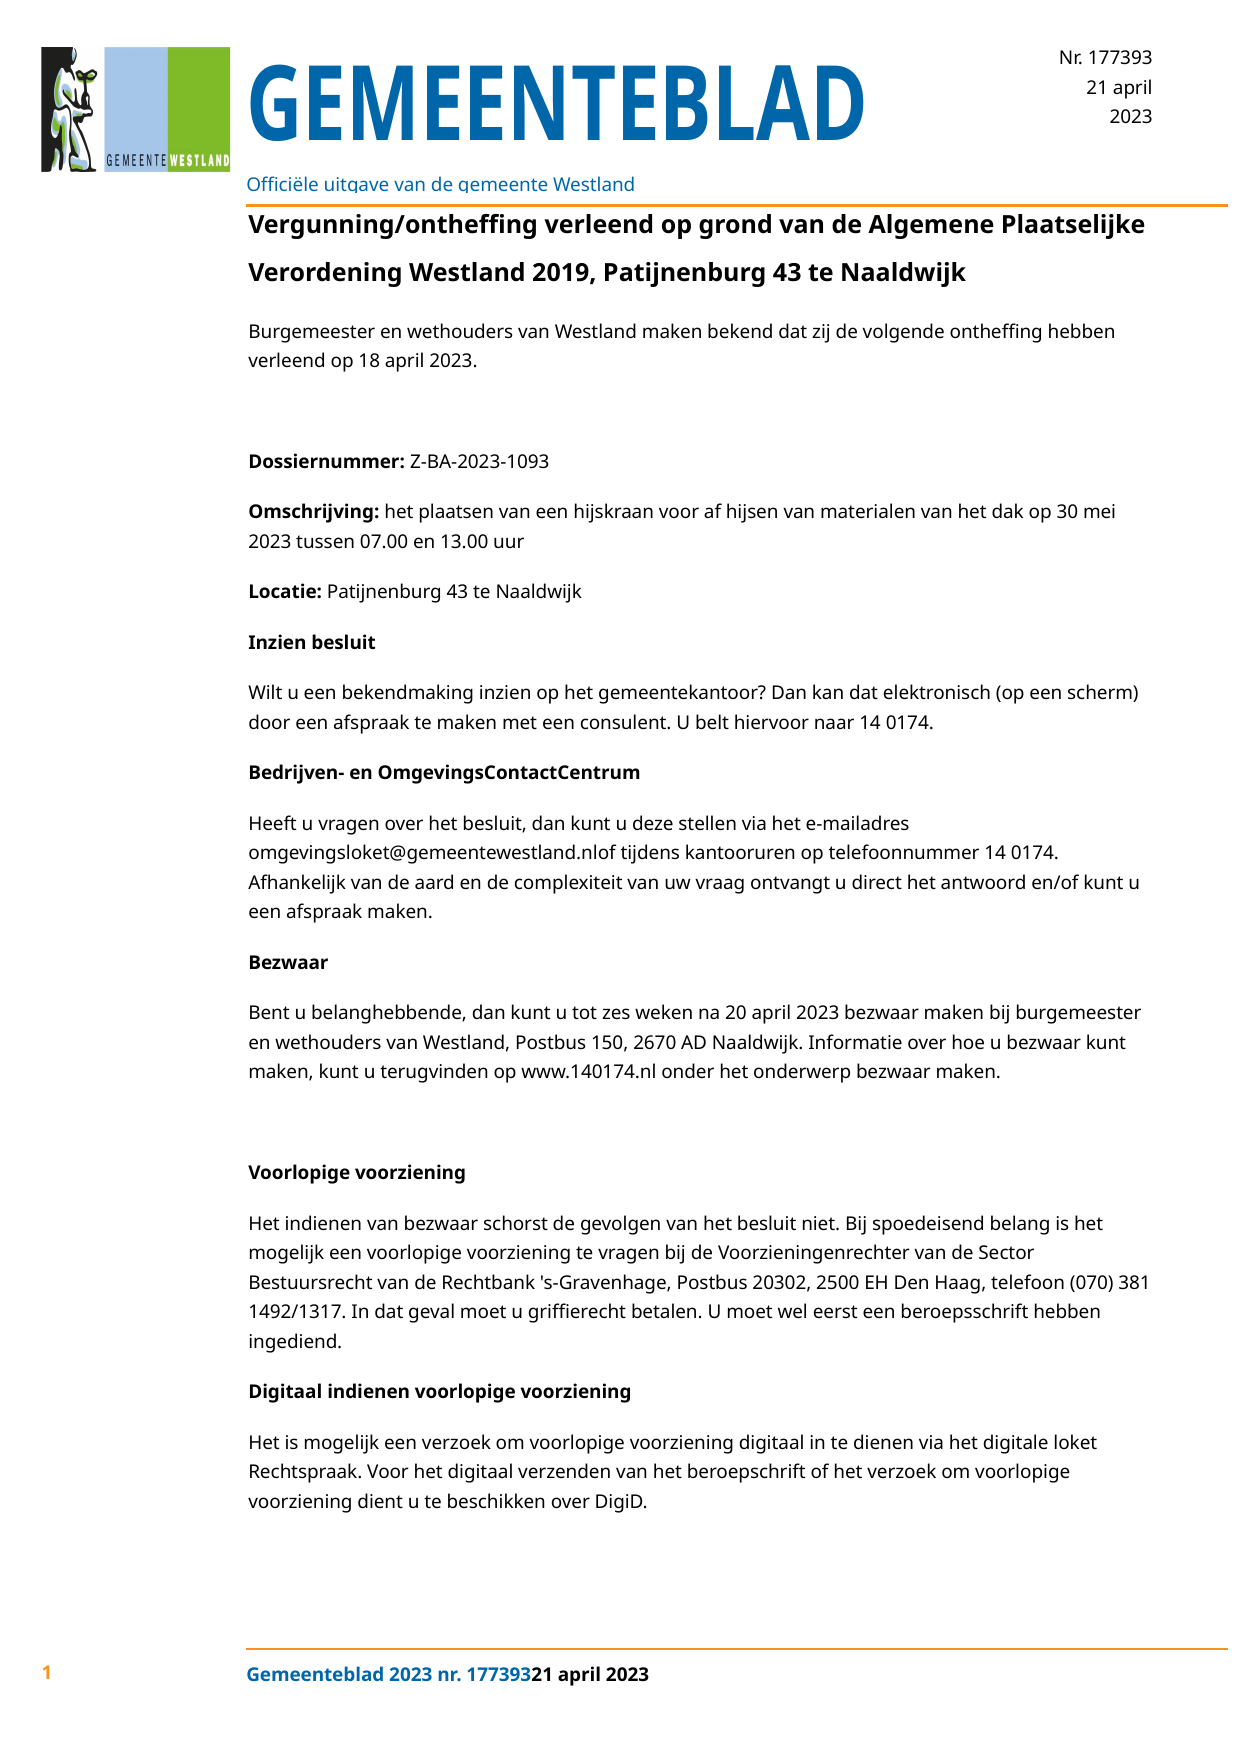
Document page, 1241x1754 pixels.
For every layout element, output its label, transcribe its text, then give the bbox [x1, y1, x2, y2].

text Bezwaar [248, 949, 1152, 975]
text Voorlopige voorziening [248, 1159, 1152, 1185]
text Burgemeester en wethouders van Westland maken bekend dat zij de volgende ontheffing hebben verleend op 18 april 2023. [248, 318, 1152, 373]
text Bent u belanghebbende, dan kunt u tot zes weken na 20 april 2023 bezwaar maken bij burgemeester en wethouders van Westland, Postbus 150, 2670 AD Naaldwijk. Informatie over hoe u bezwaar kunt maken, kunt u terugvinden op www.140174.nl onder het onderwerp bezwaar maken. [248, 999, 1152, 1084]
text Vergunning/ontheffing verleend op grond van de Algemene Plaatselijke Verordening Westland 2019, Patijnenburg 43 te Naaldwijk [248, 207, 1152, 288]
text Locatie: Patijnenburg 43 te Naaldwijk [248, 579, 1152, 604]
text Het indienen van bezwaar schorst de gevolgen van het besluit niet. Bij spoedeisend belang is het mogelijk een voorlopige voorziening te vragen bij de Voorzieningenrechter van de Sector Bestuursrecht van de Rechtbank 's-Gravenhage, Postbus 20302, 2500 EH Den Haag, telefoon (070) 381 1492/1317. In dat geval moet u griffierecht betalen. U moet wel eerst een beroepsschrift hebben ingediend. [248, 1210, 1152, 1354]
text Dossiernummer: Z-BA-2023-1093 [248, 448, 1152, 474]
text Het is mogelijk een verzoek om voorlopige voorziening digitaal in te dienen via het digitale loket Rechtspraak. Voor het digitaal verzenden van het beroepschrift of het verzoek om voorlopige voorziening dient u te beschikken over DigiD. [248, 1429, 1152, 1514]
picture [41, 47, 231, 172]
text Digitaal indienen voorlopige voorziening [248, 1379, 1152, 1404]
text Omschrijving: het plaatsen van een hijskraan voor af hijsen van materialen van het dak op 30 mei 2023 tussen 07.00 en 13.00 uur [248, 499, 1152, 554]
text Wilt u een bekendmaking inzien op het gemeentekantoor? Dan kan dat elektronisch (op een scherm) door een afspraak te maken met een consulent. U belt hiervoor naar 14 0174. [248, 679, 1152, 735]
text Bedrijven- en OmgevingsContactCentrum [248, 759, 1152, 785]
text Inzien besluit [248, 629, 1152, 655]
text Heeft u vragen over het besluit, dan kunt u deze stellen via het e-mailadres omgevingsloket@gemeentewestland.nlof tijdens kantooruren op telefoonnummer 14 0174. Afhankelijk van de aard en de complexiteit van uw vraag ontvangt u direct het antwoord en/of kunt u een afspraak maken. [248, 810, 1152, 924]
